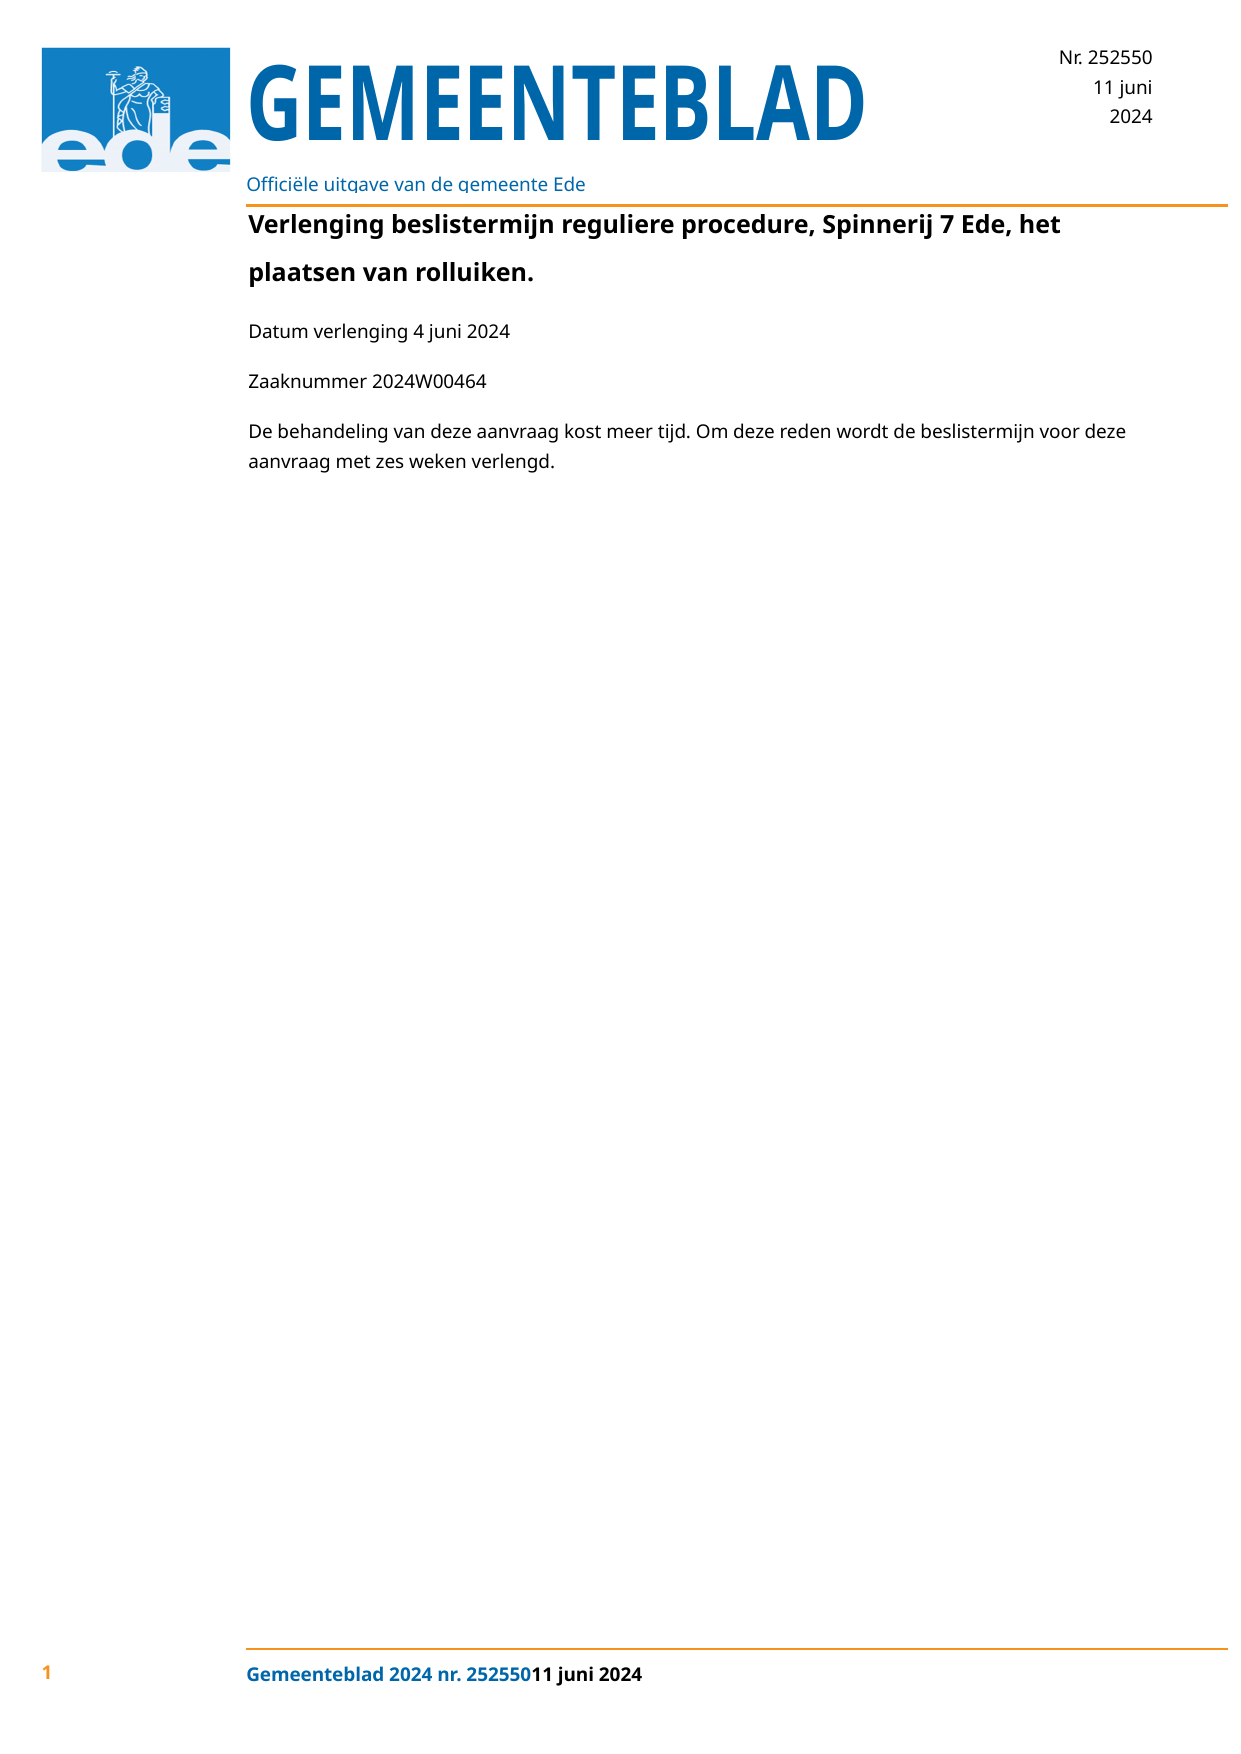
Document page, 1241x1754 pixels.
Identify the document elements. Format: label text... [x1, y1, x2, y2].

text Verlenging beslistermijn reguliere procedure, Spinnerij 7 Ede, het plaatsen van rolluiken. [248, 207, 1152, 288]
text De behandeling van deze aanvraag kost meer tijd. Om deze reden wordt de beslistermijn voor deze aanvraag met zes weken verlengd. [248, 419, 1152, 474]
picture [41, 47, 231, 172]
text Datum verlenging 4 juni 2024 [248, 318, 1152, 344]
text Zaaknummer 2024W00464 [248, 368, 1152, 394]
